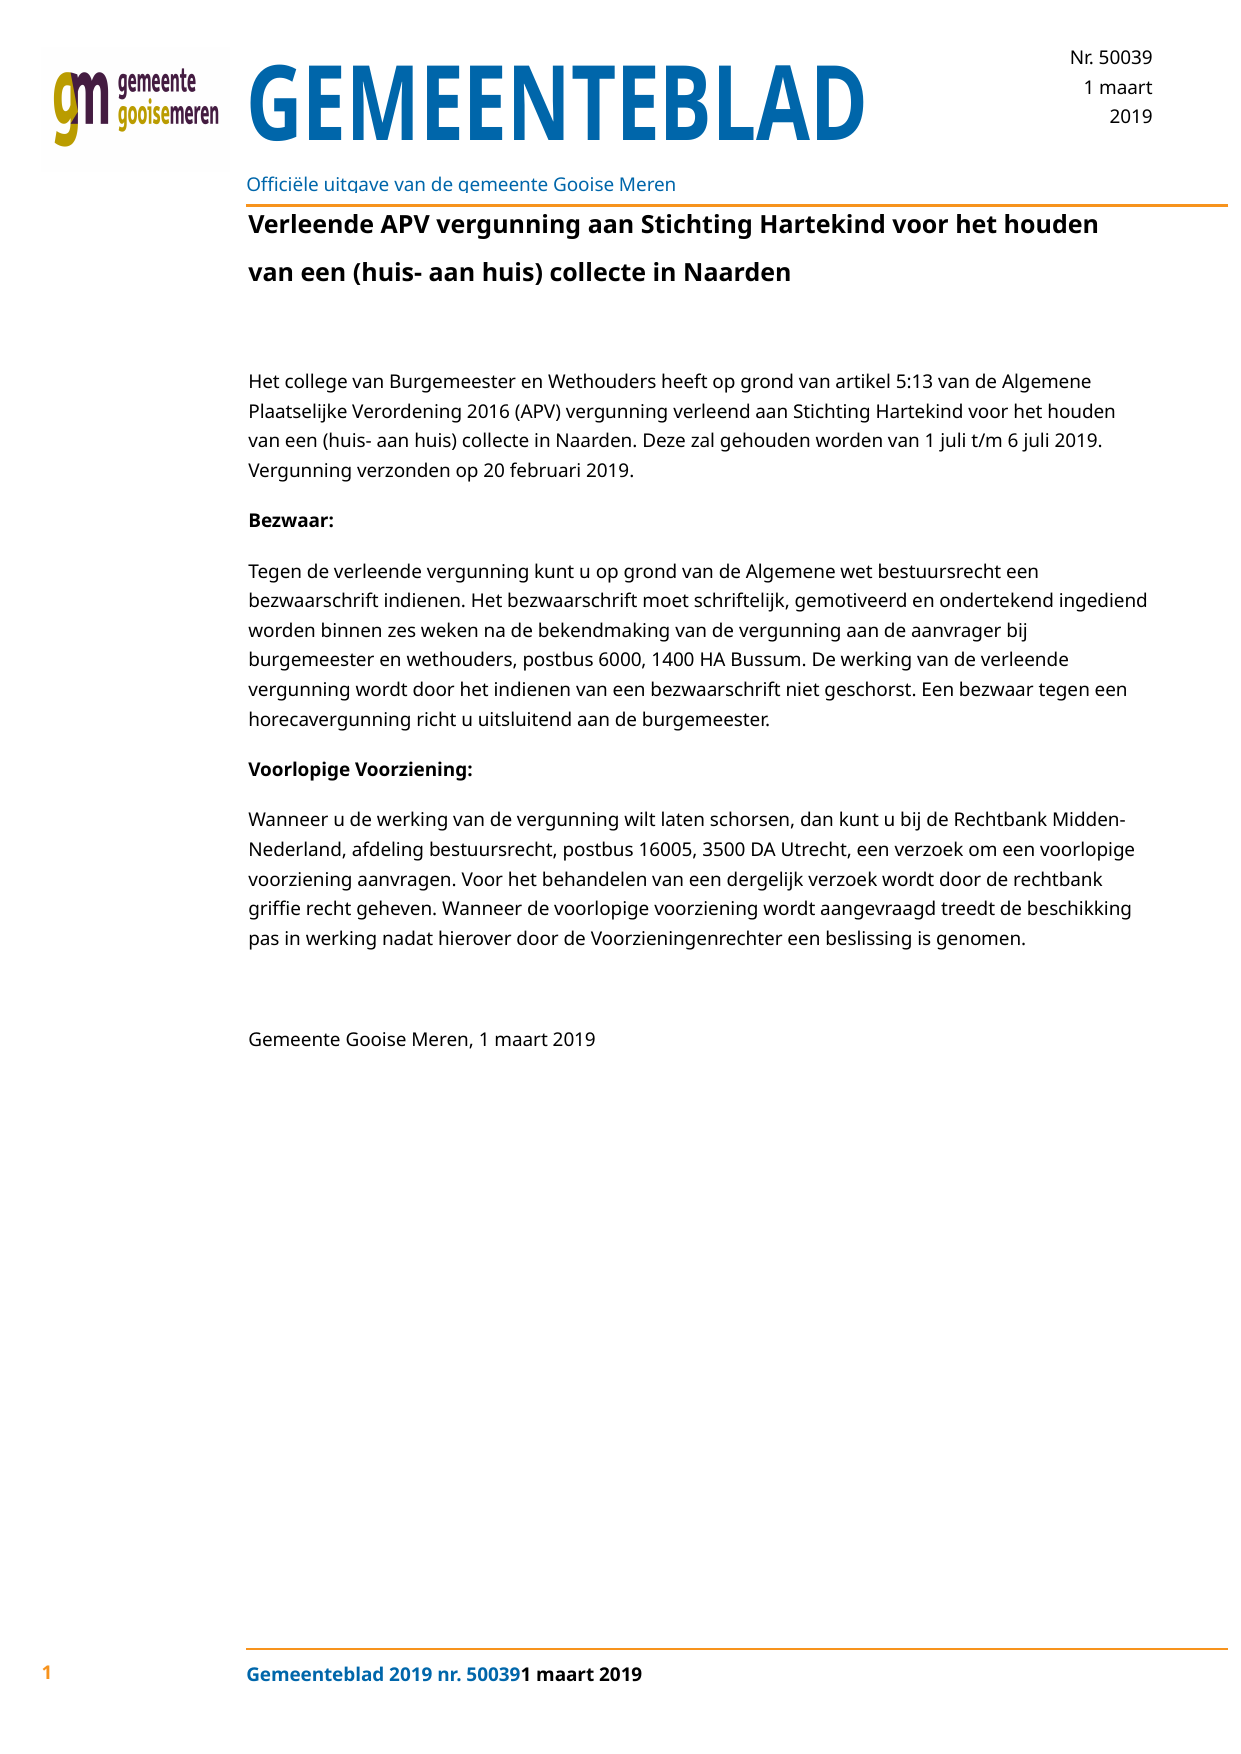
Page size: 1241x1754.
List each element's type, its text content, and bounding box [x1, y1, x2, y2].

text Verleende APV vergunning aan Stichting Hartekind voor het houden van een (huis- aan huis) collecte in Naarden [248, 207, 1152, 288]
text Bezwaar: [248, 507, 1152, 533]
text Het college van Burgemeester en Wethouders heeft op grond van artikel 5:13 van de Algemene Plaatselijke Verordening 2016 (APV) vergunning verleend aan Stichting Hartekind voor het houden van een (huis- aan huis) collecte in Naarden. Deze zal gehouden worden van 1 juli t/m 6 juli 2019. Vergunning verzonden op 20 februari 2019. [248, 368, 1152, 483]
text Wanneer u de werking van de vergunning wilt laten schorsen, dan kunt u bij de Rechtbank Midden-Nederland, afdeling bestuursrecht, postbus 16005, 3500 DA Utrecht, een verzoek om een voorlopige voorziening aanvragen. Voor het behandelen van een dergelijk verzoek wordt door de rechtbank griffie recht geheven. Wanneer de voorlopige voorziening wordt aangevraagd treedt de beschikking pas in werking nadat hierover door de Voorzieningenrechter een beslissing is genomen. [248, 807, 1152, 951]
text Voorlopige Voorziening: [248, 756, 1152, 782]
text Gemeente Gooise Meren, 1 maart 2019 [248, 1026, 1152, 1052]
text Tegen de verleende vergunning kunt u op grond van de Algemene wet bestuursrecht een bezwaarschrift indienen. Het bezwaarschrift moet schriftelijk, gemotiveerd en ondertekend ingediend worden binnen zes weken na de bekendmaking van de vergunning aan de aanvrager bij burgemeester en wethouders, postbus 6000, 1400 HA Bussum. De werking van de verleende vergunning wordt door het indienen van een bezwaarschrift niet geschorst. Een bezwaar tegen een horecavergunning richt u uitsluitend aan de burgemeester. [248, 558, 1152, 732]
picture [41, 47, 231, 172]
